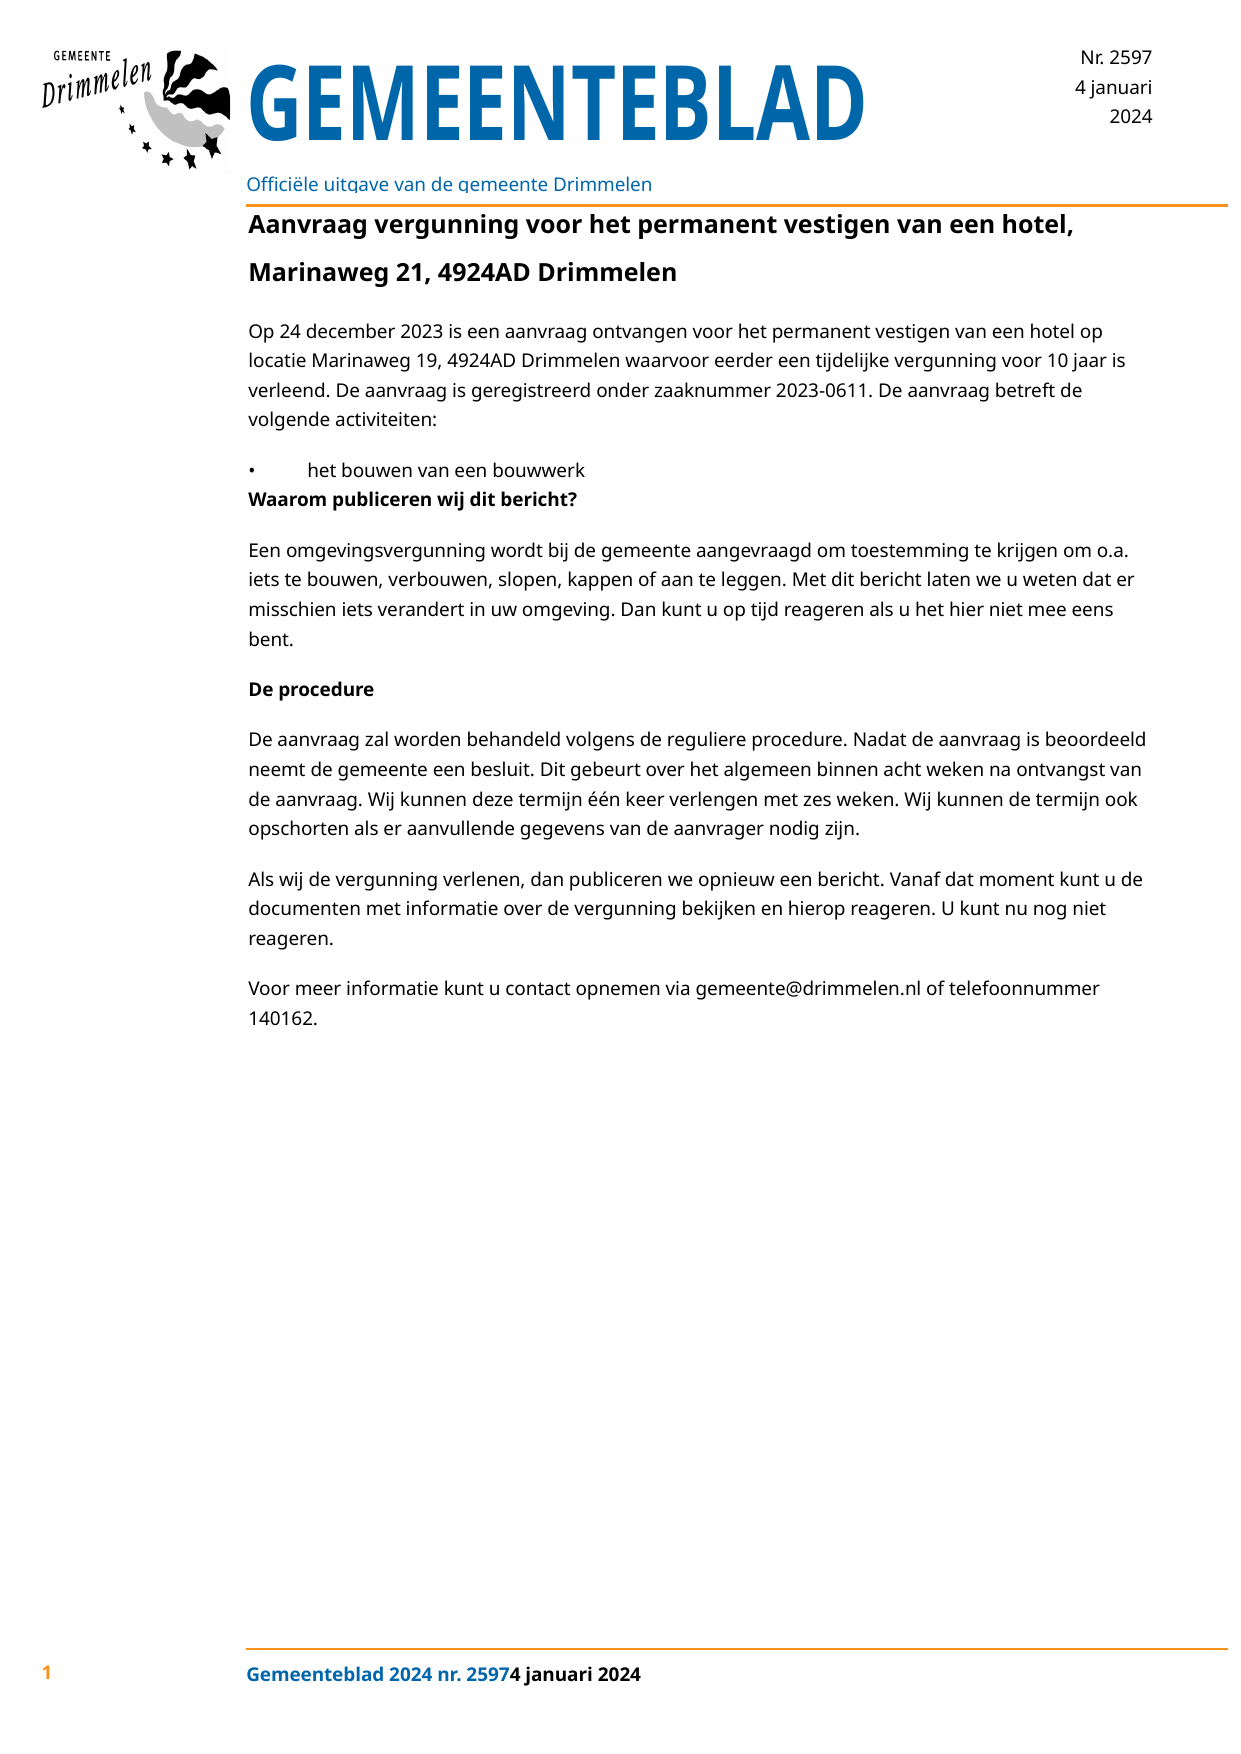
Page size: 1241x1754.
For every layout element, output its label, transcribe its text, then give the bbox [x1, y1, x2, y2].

text Waarom publiceren wij dit bericht? [248, 487, 1152, 512]
list het bouwen van een bouwwerk [248, 457, 1152, 483]
text Aanvraag vergunning voor het permanent vestigen van een hotel, Marinaweg 21, 4924AD Drimmelen [248, 207, 1152, 288]
text Op 24 december 2023 is een aanvraag ontvangen voor het permanent vestigen van een hotel op locatie Marinaweg 19, 4924AD Drimmelen waarvoor eerder een tijdelijke vergunning voor 10 jaar is verleend. De aanvraag is geregistreerd onder zaaknummer 2023-0611. De aanvraag betreft de volgende activiteiten: [248, 318, 1152, 432]
text Als wij de vergunning verlenen, dan publiceren we opnieuw een bericht. Vanaf dat moment kunt u de documenten met informatie over de vergunning bekijken en hierop reageren. U kunt nu nog niet reageren. [248, 866, 1152, 951]
picture [41, 47, 231, 172]
text De procedure [248, 676, 1152, 702]
text Voor meer informatie kunt u contact opnemen via gemeente@drimmelen.nl of telefoonnummer 140162. [248, 975, 1152, 1031]
text Een omgevingsvergunning wordt bij de gemeente aangevraagd om toestemming te krijgen om o.a. iets te bouwen, verbouwen, slopen, kappen of aan te leggen. Met dit bericht laten we u weten dat er misschien iets verandert in uw omgeving. Dan kunt u op tijd reageren als u het hier niet mee eens bent. [248, 537, 1152, 652]
text De aanvraag zal worden behandeld volgens de reguliere procedure. Nadat de aanvraag is beoordeeld neemt de gemeente een besluit. Dit gebeurt over het algemeen binnen acht weken na ontvangst van de aanvraag. Wij kunnen deze termijn één keer verlengen met zes weken. Wij kunnen de termijn ook opschorten als er aanvullende gegevens van de aanvrager nodig zijn. [248, 727, 1152, 841]
